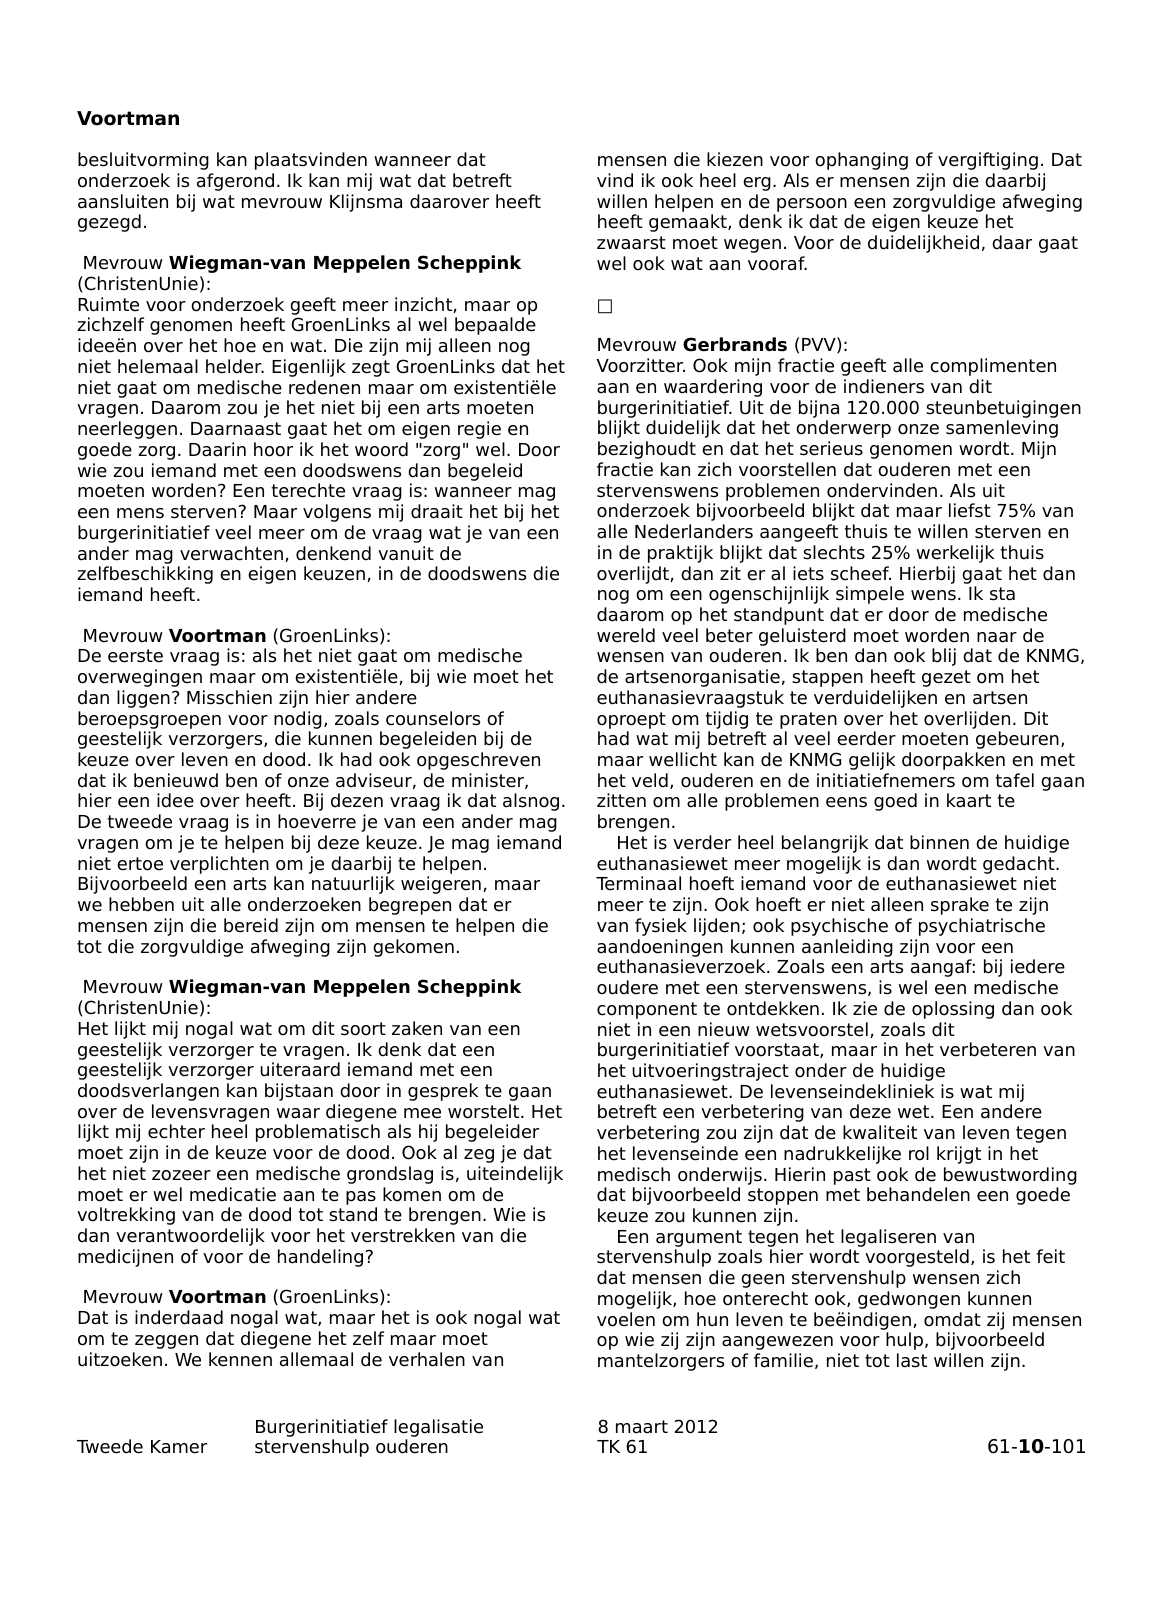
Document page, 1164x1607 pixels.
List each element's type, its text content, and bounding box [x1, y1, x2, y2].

text Mevrouw Gerbrands (PVV): [596, 335, 1087, 356]
text Dat is inderdaad nogal wat, maar het is ook nogal wat om te zeggen dat diegene het zelf maar moet uitzoeken. We kennen allemaal de verhalen van [77, 1308, 567, 1370]
text Een argument tegen het legaliseren van stervenshulp zoals hier wordt voorgesteld, is het feit dat mensen die geen stervenshulp wensen zich mogelijk, hoe onterecht ook, gedwongen kunnen voelen om hun leven te beëindigen, omdat zij mensen op wie zij zijn aangewezen voor hulp, bijvoorbeeld mantelzorgers of familie, niet tot last willen zijn. [596, 1227, 1087, 1372]
text mensen die kiezen voor ophanging of vergiftiging. Dat vind ik ook heel erg. Als er mensen zijn die daarbij willen helpen en de persoon een zorgvuldige afweging heeft gemaakt, denk ik dat de eigen keuze het zwaarst moet wegen. Voor de duidelijkheid, daar gaat wel ook wat aan vooraf. [596, 150, 1087, 274]
text Mevrouw Wiegman-van Meppelen Scheppink (ChristenUnie): [77, 977, 567, 1019]
text Mevrouw Wiegman-van Meppelen Scheppink (ChristenUnie): [77, 253, 567, 294]
text Mevrouw Voortman (GroenLinks): [77, 626, 567, 646]
text Het is verder heel belangrijk dat binnen de huidige euthanasiewet meer mogelijk is dan wordt gedacht. Terminaal hoeft iemand voor de euthanasiewet niet meer te zijn. Ook hoeft er niet alleen sprake te zijn van fysiek lijden; ook psychische of psychiatrische aandoeningen kunnen aanleiding zijn voor een euthanasieverzoek. Zoals een arts aangaf: bij iedere oudere met een stervenswens, is wel een medische component te ontdekken. Ik zie de oplossing dan ook niet in een nieuw wetsvoorstel, zoals dit burgerinitiatief voorstaat, maar in het verbeteren van het uitvoeringstraject onder de huidige euthanasiewet. De levenseindekliniek is wat mij betreft een verbetering van deze wet. Een andere verbetering zou zijn dat de kwaliteit van leven tegen het levenseinde een nadrukkelijke rol krijgt in het medisch onderwijs. Hierin past ook de bewustwording dat bijvoorbeeld stoppen met behandelen een goede keuze zou kunnen zijn. [596, 833, 1087, 1227]
text □ [596, 294, 1087, 315]
text Ruimte voor onderzoek geeft meer inzicht, maar op zichzelf genomen heeft GroenLinks al wel bepaalde ideeën over het hoe en wat. Die zijn mij alleen nog niet helemaal helder. Eigenlijk zegt GroenLinks dat het niet gaat om medische redenen maar om existentiële vragen. Daarom zou je het niet bij een arts moeten neerleggen. Daarnaast gaat het om eigen regie en goede zorg. Daarin hoor ik het woord "zorg" wel. Door wie zou iemand met een doodswens dan begeleid moeten worden? Een terechte vraag is: wanneer mag een mens sterven? Maar volgens mij draait het bij het burgerinitiatief veel meer om de vraag wat je van een ander mag verwachten, denkend vanuit de zelfbeschikking en eigen keuzen, in de doodswens die iemand heeft. [77, 294, 567, 606]
text Voorzitter. Ook mijn fractie geeft alle complimenten aan en waardering voor de indieners van dit burgerinitiatief. Uit de bijna 120.000 steunbetuigingen blijkt duidelijk dat het onderwerp onze samenleving bezighoudt en dat het serieus genomen wordt. Mijn fractie kan zich voorstellen dat ouderen met een stervenswens problemen ondervinden. Als uit onderzoek bijvoorbeeld blijkt dat maar liefst 75% van alle Nederlanders aangeeft thuis te willen sterven en in de praktijk blijkt dat slechts 25% werkelijk thuis overlijdt, dan zit er al iets scheef. Hierbij gaat het dan nog om een ogenschijnlijk simpele wens. Ik sta daarom op het standpunt dat er door de medische wereld veel beter geluisterd moet worden naar de wensen van ouderen. Ik ben dan ook blij dat de KNMG, de artsenorganisatie, stappen heeft gezet om het euthanasievraagstuk te verduidelijken en artsen oproept om tijdig te praten over het overlijden. Dit had wat mij betreft al veel eerder moeten gebeuren, maar wellicht kan de KNMG gelijk doorpakken en met het veld, ouderen en de initiatiefnemers om tafel gaan zitten om alle problemen eens goed in kaart te brengen. [596, 356, 1087, 833]
text Het lijkt mij nogal wat om dit soort zaken van een geestelijk verzorger te vragen. Ik denk dat een geestelijk verzorger uiteraard iemand met een doodsverlangen kan bijstaan door in gesprek te gaan over de levensvragen waar diegene mee worstelt. Het lijkt mij echter heel problematisch als hij begeleider moet zijn in de keuze voor de dood. Ook al zeg je dat het niet zozeer een medische grondslag is, uiteindelijk moet er wel medicatie aan te pas komen om de voltrekking van de dood tot stand te brengen. Wie is dan verantwoordelijk voor het verstrekken van die medicijnen of voor de handeling? [77, 1019, 567, 1267]
text De eerste vraag is: als het niet gaat om medische overwegingen maar om existentiële, bij wie moet het dan liggen? Misschien zijn hier andere beroepsgroepen voor nodig, zoals counselors of geestelijk verzorgers, die kunnen begeleiden bij de keuze over leven en dood. Ik had ook opgeschreven dat ik benieuwd ben of onze adviseur, de minister, hier een idee over heeft. Bij dezen vraag ik dat alsnog. De tweede vraag is in hoeverre je van een ander mag vragen om je te helpen bij deze keuze. Je mag iemand niet ertoe verplichten om je daarbij te helpen. Bijvoorbeeld een arts kan natuurlijk weigeren, maar we hebben uit alle onderzoeken begrepen dat er mensen zijn die bereid zijn om mensen te helpen die tot die zorgvuldige afweging zijn gekomen. [77, 646, 567, 957]
text Mevrouw Voortman (GroenLinks): [77, 1287, 567, 1308]
text besluitvorming kan plaatsvinden wanneer dat onderzoek is afgerond. Ik kan mij wat dat betreft aansluiten bij wat mevrouw Klijnsma daarover heeft gezegd. [77, 150, 567, 233]
